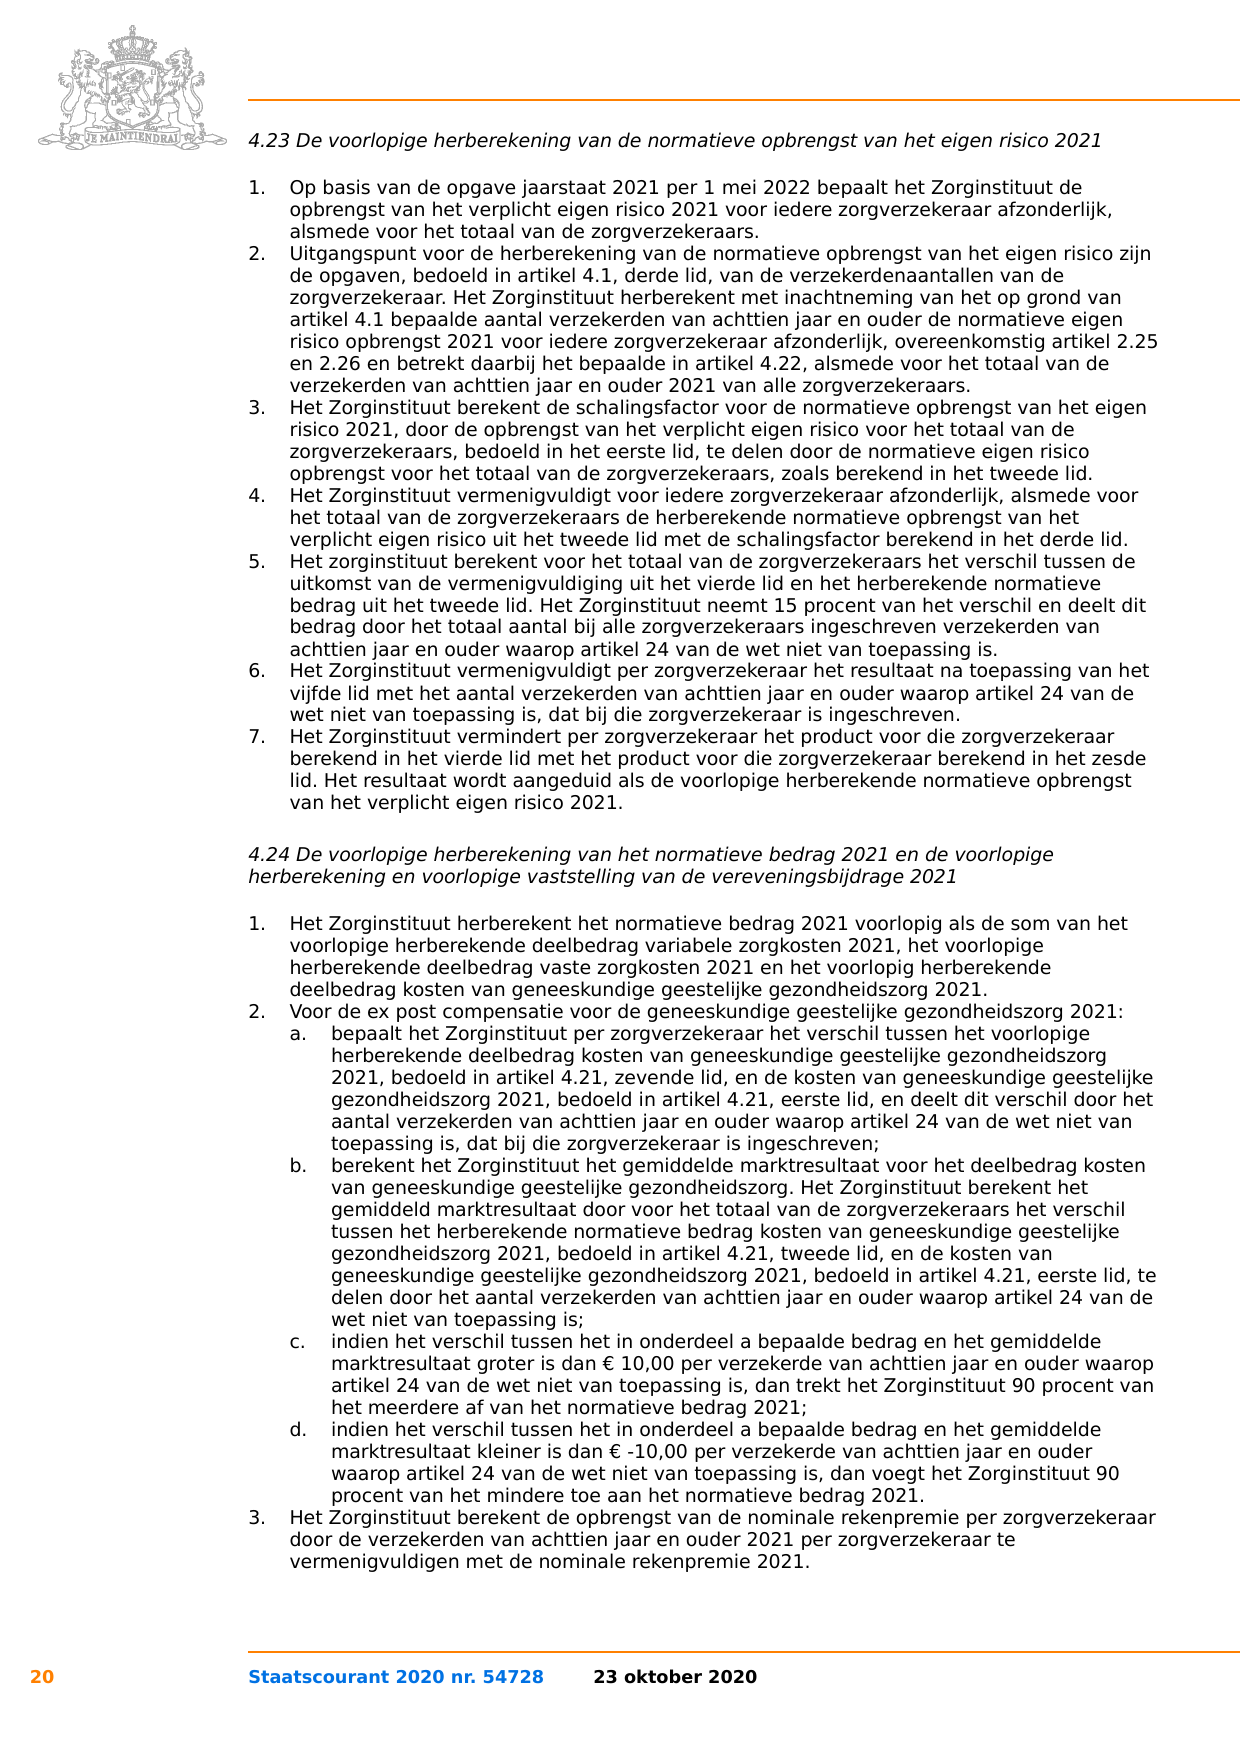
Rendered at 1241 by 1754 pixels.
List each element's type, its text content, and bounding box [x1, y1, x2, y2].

text a. bepaalt het Zorginstituut per zorgverzekeraar het verschil tussen het voorlopige herberekende deelbedrag kosten van geneeskundige geestelijke gezondheidszorg 2021, bedoeld in artikel 4.21, zevende lid, en de kosten van geneeskundige geestelijke gezondheidszorg 2021, bedoeld in artikel 4.21, eerste lid, en deelt dit verschil door het aantal verzekerden van achttien jaar en ouder waarop artikel 24 van de wet niet van toepassing is, dat bij die zorgverzekeraar is ingeschreven; [289, 1023, 1163, 1155]
text c. indien het verschil tussen het in onderdeel a bepaalde bedrag en het gemiddelde marktresultaat groter is dan € 10,00 per verzekerde van achttien jaar en ouder waarop artikel 24 van de wet niet van toepassing is, dan trekt het Zorginstituut 90 procent van het meerdere af van het normatieve bedrag 2021; [289, 1331, 1163, 1419]
text 1. Op basis van de opgave jaarstaat 2021 per 1 mei 2022 bepaalt het Zorginstituut de opbrengst van het verplicht eigen risico 2021 voor iedere zorgverzekeraar afzonderlijk, alsmede voor het totaal van de zorgverzekeraars. [248, 177, 1163, 243]
subtitle 4.24 De voorlopige herberekening van het normatieve bedrag 2021 en de voorlopige herberekening en voorlopige vaststelling van de vereveningsbijdrage 2021 [248, 844, 1163, 888]
picture [38, 25, 227, 150]
text b. berekent het Zorginstituut het gemiddelde marktresultaat voor het deelbedrag kosten van geneeskundige geestelijke gezondheidszorg. Het Zorginstituut berekent het gemiddeld marktresultaat door voor het totaal van de zorgverzekeraars het verschil tussen het herberekende normatieve bedrag kosten van geneeskundige geestelijke gezondheidszorg 2021, bedoeld in artikel 4.21, tweede lid, en de kosten van geneeskundige geestelijke gezondheidszorg 2021, bedoeld in artikel 4.21, eerste lid, te delen door het aantal verzekerden van achttien jaar en ouder waarop artikel 24 van de wet niet van toepassing is; [289, 1155, 1163, 1331]
text 3. Het Zorginstituut berekent de opbrengst van de nominale rekenpremie per zorgverzekeraar door de verzekerden van achttien jaar en ouder 2021 per zorgverzekeraar te vermenigvuldigen met de nominale rekenpremie 2021. [248, 1507, 1163, 1573]
text 3. Het Zorginstituut berekent de schalingsfactor voor de normatieve opbrengst van het eigen risico 2021, door de opbrengst van het verplicht eigen risico voor het totaal van de zorgverzekeraars, bedoeld in het eerste lid, te delen door de normatieve eigen risico opbrengst voor het totaal van de zorgverzekeraars, zoals berekend in het tweede lid. [248, 397, 1163, 484]
subtitle 4.23 De voorlopige herberekening van de normatieve opbrengst van het eigen risico 2021 [248, 130, 1163, 152]
text 6. Het Zorginstituut vermenigvuldigt per zorgverzekeraar het resultaat na toepassing van het vijfde lid met het aantal verzekerden van achttien jaar en ouder waarop artikel 24 van de wet niet van toepassing is, dat bij die zorgverzekeraar is ingeschreven. [248, 660, 1163, 726]
text 4. Het Zorginstituut vermenigvuldigt voor iedere zorgverzekeraar afzonderlijk, alsmede voor het totaal van de zorgverzekeraars de herberekende normatieve opbrengst van het verplicht eigen risico uit het tweede lid met de schalingsfactor berekend in het derde lid. [248, 484, 1163, 551]
text 2. Uitgangspunt voor de herberekening van de normatieve opbrengst van het eigen risico zijn de opgaven, bedoeld in artikel 4.1, derde lid, van de verzekerdenaantallen van de zorgverzekeraar. Het Zorginstituut herberekent met inachtneming van het op grond van artikel 4.1 bepaalde aantal verzekerden van achttien jaar en ouder de normatieve eigen risico opbrengst 2021 voor iedere zorgverzekeraar afzonderlijk, overeenkomstig artikel 2.25 en 2.26 en betrekt daarbij het bepaalde in artikel 4.22, alsmede voor het totaal van de verzekerden van achttien jaar en ouder 2021 van alle zorgverzekeraars. [248, 243, 1163, 397]
text 5. Het zorginstituut berekent voor het totaal van de zorgverzekeraars het verschil tussen de uitkomst van de vermenigvuldiging uit het vierde lid en het herberekende normatieve bedrag uit het tweede lid. Het Zorginstituut neemt 15 procent van het verschil en deelt dit bedrag door het totaal aantal bij alle zorgverzekeraars ingeschreven verzekerden van achttien jaar en ouder waarop artikel 24 van de wet niet van toepassing is. [248, 551, 1163, 660]
text 2. Voor de ex post compensatie voor de geneeskundige geestelijke gezondheidszorg 2021: [248, 1001, 1163, 1023]
text 1. Het Zorginstituut herberekent het normatieve bedrag 2021 voorlopig als de som van het voorlopige herberekende deelbedrag variabele zorgkosten 2021, het voorlopige herberekende deelbedrag vaste zorgkosten 2021 en het voorlopig herberekende deelbedrag kosten van geneeskundige geestelijke gezondheidszorg 2021. [248, 913, 1163, 1001]
text 7. Het Zorginstituut vermindert per zorgverzekeraar het product voor die zorgverzekeraar berekend in het vierde lid met het product voor die zorgverzekeraar berekend in het zesde lid. Het resultaat wordt aangeduid als de voorlopige herberekende normatieve opbrengst van het verplicht eigen risico 2021. [248, 726, 1163, 814]
text d. indien het verschil tussen het in onderdeel a bepaalde bedrag en het gemiddelde marktresultaat kleiner is dan € -10,00 per verzekerde van achttien jaar en ouder waarop artikel 24 van de wet niet van toepassing is, dan voegt het Zorginstituut 90 procent van het mindere toe aan het normatieve bedrag 2021. [289, 1419, 1163, 1507]
